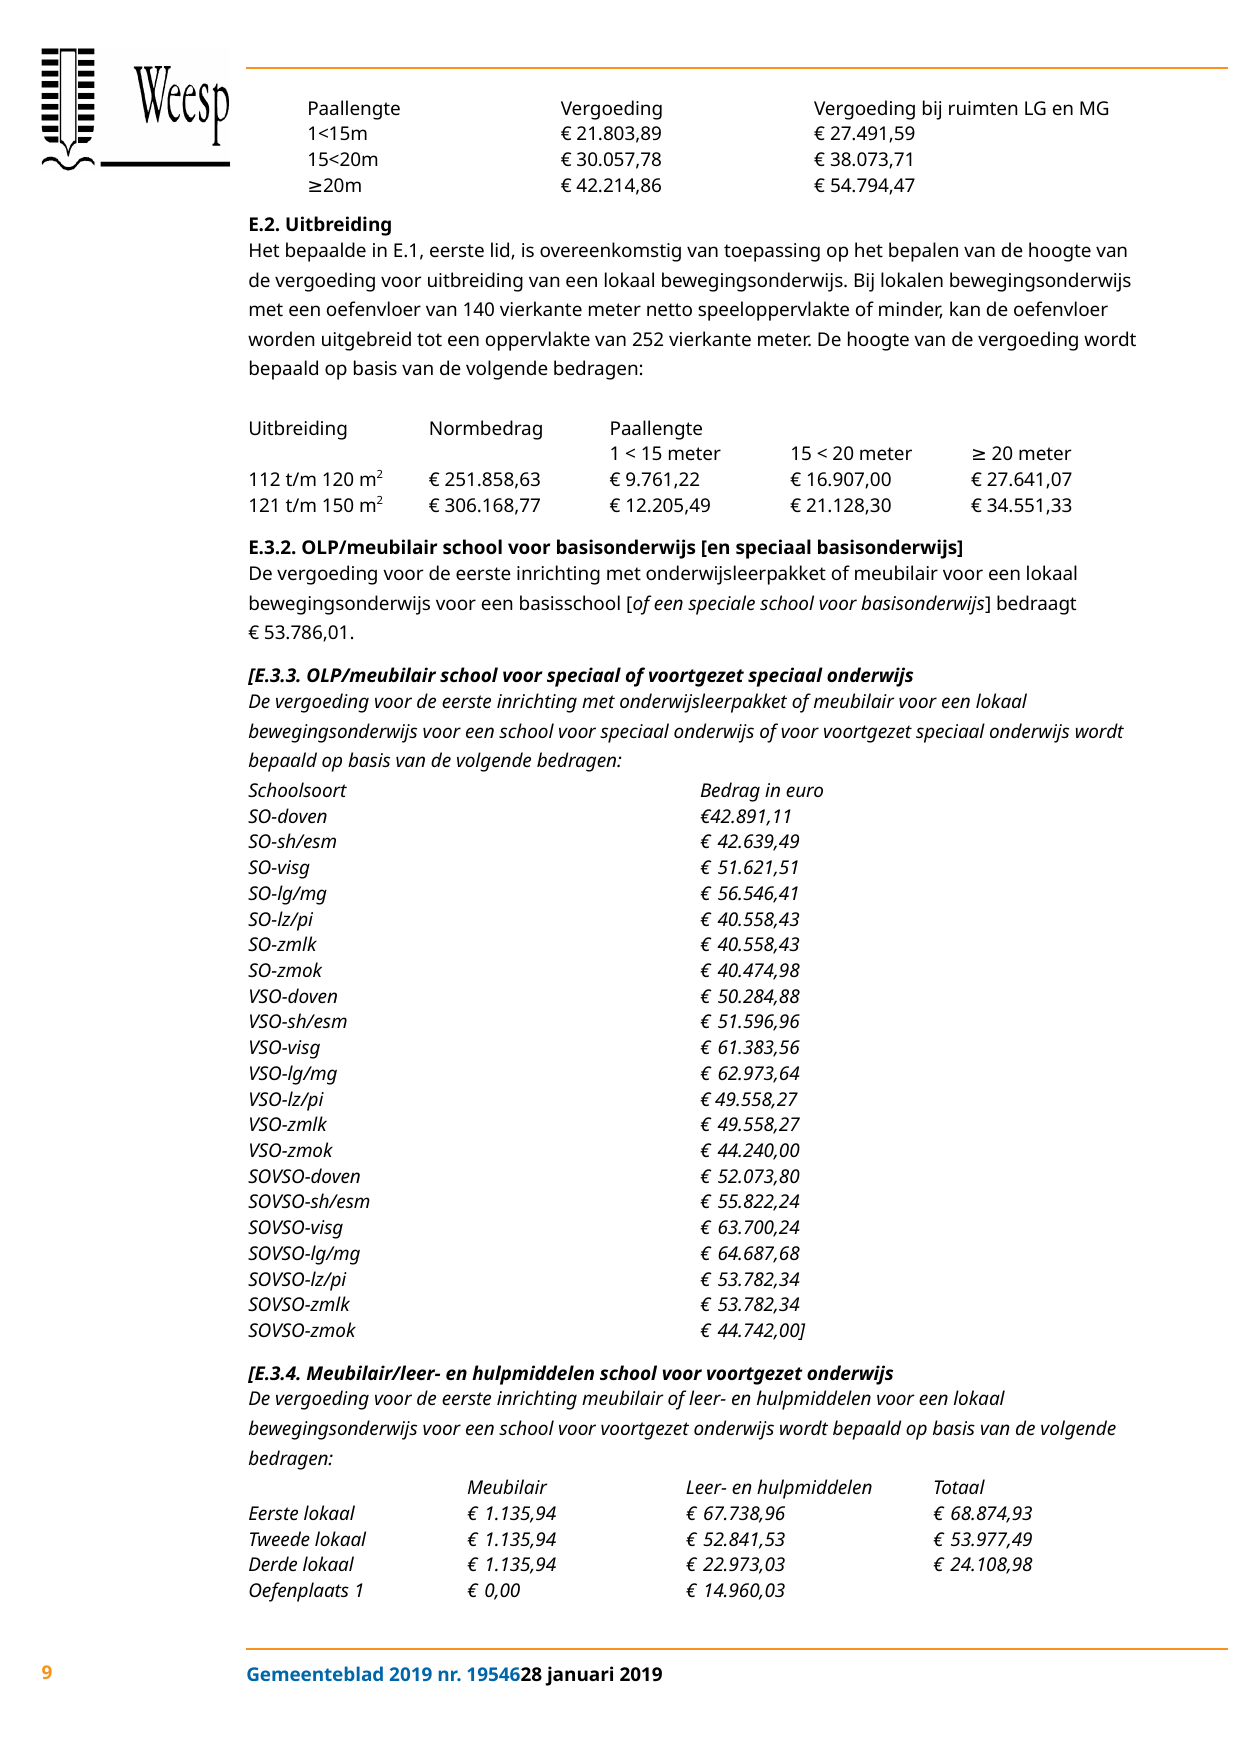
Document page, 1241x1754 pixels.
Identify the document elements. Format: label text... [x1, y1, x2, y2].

table_cell ≥20m [307, 172, 561, 198]
table_header Schoolsoort [248, 777, 700, 803]
table_cell € 49.558,27 [700, 1112, 1152, 1137]
text De vergoeding voor de eerste inrichting meubilair of leer- en hulpmiddelen voor een lokaal bewegingsonderwijs voor een school voor voortgezet onderwijs wordt bepaald op basis van de volgende bedragen: [248, 1386, 1152, 1471]
table_header Uitbreiding [248, 415, 429, 441]
table_cell € 56.546,41 [700, 880, 1152, 906]
text E.2. Uitbreiding [248, 211, 1152, 237]
table_cell € 27.641,07 [971, 466, 1152, 492]
table_header Normbedrag [429, 415, 609, 441]
text [E.3.4. Meubilair/leer- en hulpmiddelen school voor voortgezet onderwijs [248, 1360, 1152, 1386]
table_cell SO-visg [248, 854, 700, 880]
table_header Paallengte [307, 95, 561, 121]
text [E.3.3. OLP/meubilair school voor speciaal of voortgezet speciaal onderwijs [248, 662, 1152, 688]
table_cell SOVSO-visg [248, 1215, 700, 1240]
table_cell 112 t/m 120 m2 [248, 466, 429, 492]
table_cell SOVSO-lz/pi [248, 1266, 700, 1292]
table_cell € 54.794,47 [814, 172, 1211, 198]
table_cell € 62.973,64 [700, 1060, 1152, 1086]
table_cell € 53.782,34 [700, 1292, 1152, 1317]
table_cell SOVSO-lg/mg [248, 1240, 700, 1266]
table_cell SOVSO-doven [248, 1163, 700, 1189]
table_cell € 306.168,77 [429, 492, 609, 518]
table_cell SO-doven [248, 803, 700, 828]
table_cell € 40.558,43 [700, 931, 1152, 957]
table_header [248, 1475, 467, 1500]
table_cell SO-zmlk [248, 931, 700, 957]
text E.3.2. OLP/meubilair school voor basisonderwijs [en speciaal basisonderwijs] [248, 534, 1152, 560]
table_header Meubilair [467, 1475, 686, 1500]
table_cell € 53.782,34 [700, 1266, 1152, 1292]
table_cell € 38.073,71 [814, 146, 1211, 172]
table_cell € 27.491,59 [814, 121, 1211, 146]
table_cell € 53.977,49 [933, 1526, 1152, 1552]
table_cell € 21.803,89 [561, 121, 814, 146]
table_header Bedrag in euro [700, 777, 1152, 803]
table_cell 121 t/m 150 m2 [248, 492, 429, 518]
table_header Paallengte [609, 415, 1152, 441]
table_cell VSO-lg/mg [248, 1060, 700, 1086]
table_cell € 21.128,30 [790, 492, 971, 518]
table_cell SOVSO-zmok [248, 1318, 700, 1343]
table_cell SO-lg/mg [248, 880, 700, 906]
table_cell SO-lz/pi [248, 906, 700, 931]
table_cell ≥ 20 meter [971, 441, 1152, 466]
table_cell € 34.551,33 [971, 492, 1152, 518]
table_cell VSO-zmok [248, 1137, 700, 1163]
table_cell € 52.841,53 [686, 1526, 933, 1552]
table_cell € 40.558,43 [700, 906, 1152, 931]
text De vergoeding voor de eerste inrichting met onderwijsleerpakket of meubilair voor een lokaal bewegingsonderwijs voor een basisschool [of een speciale school voor basisonderwijs] bedraagt € 53.786,01. [248, 560, 1152, 645]
table_cell € 44.240,00 [700, 1137, 1152, 1163]
table_cell € 55.822,24 [700, 1189, 1152, 1214]
table_cell Tweede lokaal [248, 1526, 467, 1552]
table_header Vergoeding [561, 95, 814, 121]
table_cell € 42.639,49 [700, 829, 1152, 854]
table_cell Derde lokaal [248, 1552, 467, 1577]
table_cell € 51.596,96 [700, 1009, 1152, 1034]
table_cell 15 < 20 meter [790, 441, 971, 466]
table_cell € 42.214,86 [561, 172, 814, 198]
table_cell € 51.621,51 [700, 854, 1152, 880]
picture [41, 47, 231, 172]
table_cell SO-zmok [248, 957, 700, 983]
table_cell € 1.135,94 [467, 1500, 686, 1526]
table_cell 1 < 15 meter [609, 441, 790, 466]
table_cell € 61.383,56 [700, 1034, 1152, 1060]
table_cell € 251.858,63 [429, 466, 609, 492]
table_cell € 63.700,24 [700, 1215, 1152, 1240]
table_cell SOVSO-zmlk [248, 1292, 700, 1317]
text Het bepaalde in E.1, eerste lid, is overeenkomstig van toepassing op het bepalen van de hoogte van de vergoeding voor uitbreiding van een lokaal bewegingsonderwijs. Bij lokalen bewegingsonderwijs met een oefenvloer van 140 vierkante meter netto speeloppervlakte of minder, kan de oefenvloer worden uitgebreid tot een oppervlakte van 252 vierkante meter. De hoogte van de vergoeding wordt bepaald op basis van de volgende bedragen: [248, 237, 1152, 381]
table_cell VSO-doven [248, 983, 700, 1009]
table_cell € 1.135,94 [467, 1526, 686, 1552]
table_cell € 0,00 [467, 1578, 686, 1603]
table_cell € 44.742,00] [700, 1318, 1152, 1343]
table_cell VSO-zmlk [248, 1112, 700, 1137]
table_cell Eerste lokaal [248, 1500, 467, 1526]
table_cell SO-sh/esm [248, 829, 700, 854]
table_cell 15<20m [307, 146, 561, 172]
table_cell VSO-sh/esm [248, 1009, 700, 1034]
table_cell VSO-visg [248, 1034, 700, 1060]
table_cell Oefenplaats 1 [248, 1578, 467, 1603]
table_cell € 49.558,27 [700, 1086, 1152, 1112]
table_cell € 14.960,03 [686, 1578, 1152, 1603]
table_cell € 24.108,98 [933, 1552, 1152, 1577]
table_cell 1<15m [307, 121, 561, 146]
table_cell € 9.761,22 [609, 466, 790, 492]
table_cell [248, 441, 429, 466]
table_cell € 16.907,00 [790, 466, 971, 492]
table_cell [429, 441, 609, 466]
table_cell € 30.057,78 [561, 146, 814, 172]
table_cell € 1.135,94 [467, 1552, 686, 1577]
table_cell € 22.973,03 [686, 1552, 933, 1577]
table_cell SOVSO-sh/esm [248, 1189, 700, 1214]
table_cell € 52.073,80 [700, 1163, 1152, 1189]
table_cell € 40.474,98 [700, 957, 1152, 983]
table_cell € 67.738,96 [686, 1500, 933, 1526]
table_header Leer- en hulpmiddelen [686, 1475, 933, 1500]
table_cell € 68.874,93 [933, 1500, 1152, 1526]
table_cell € 50.284,88 [700, 983, 1152, 1009]
table_cell € 12.205,49 [609, 492, 790, 518]
text De vergoeding voor de eerste inrichting met onderwijsleerpakket of meubilair voor een lokaal bewegingsonderwijs voor een school voor speciaal onderwijs of voor voortgezet speciaal onderwijs wordt bepaald op basis van de volgende bedragen: [248, 688, 1152, 773]
table_header Totaal [933, 1475, 1152, 1500]
table_cell € 64.687,68 [700, 1240, 1152, 1266]
table_cell VSO-lz/pi [248, 1086, 700, 1112]
table_header Vergoeding bij ruimten LG en MG [814, 95, 1211, 121]
table_cell €42.891,11 [700, 803, 1152, 828]
